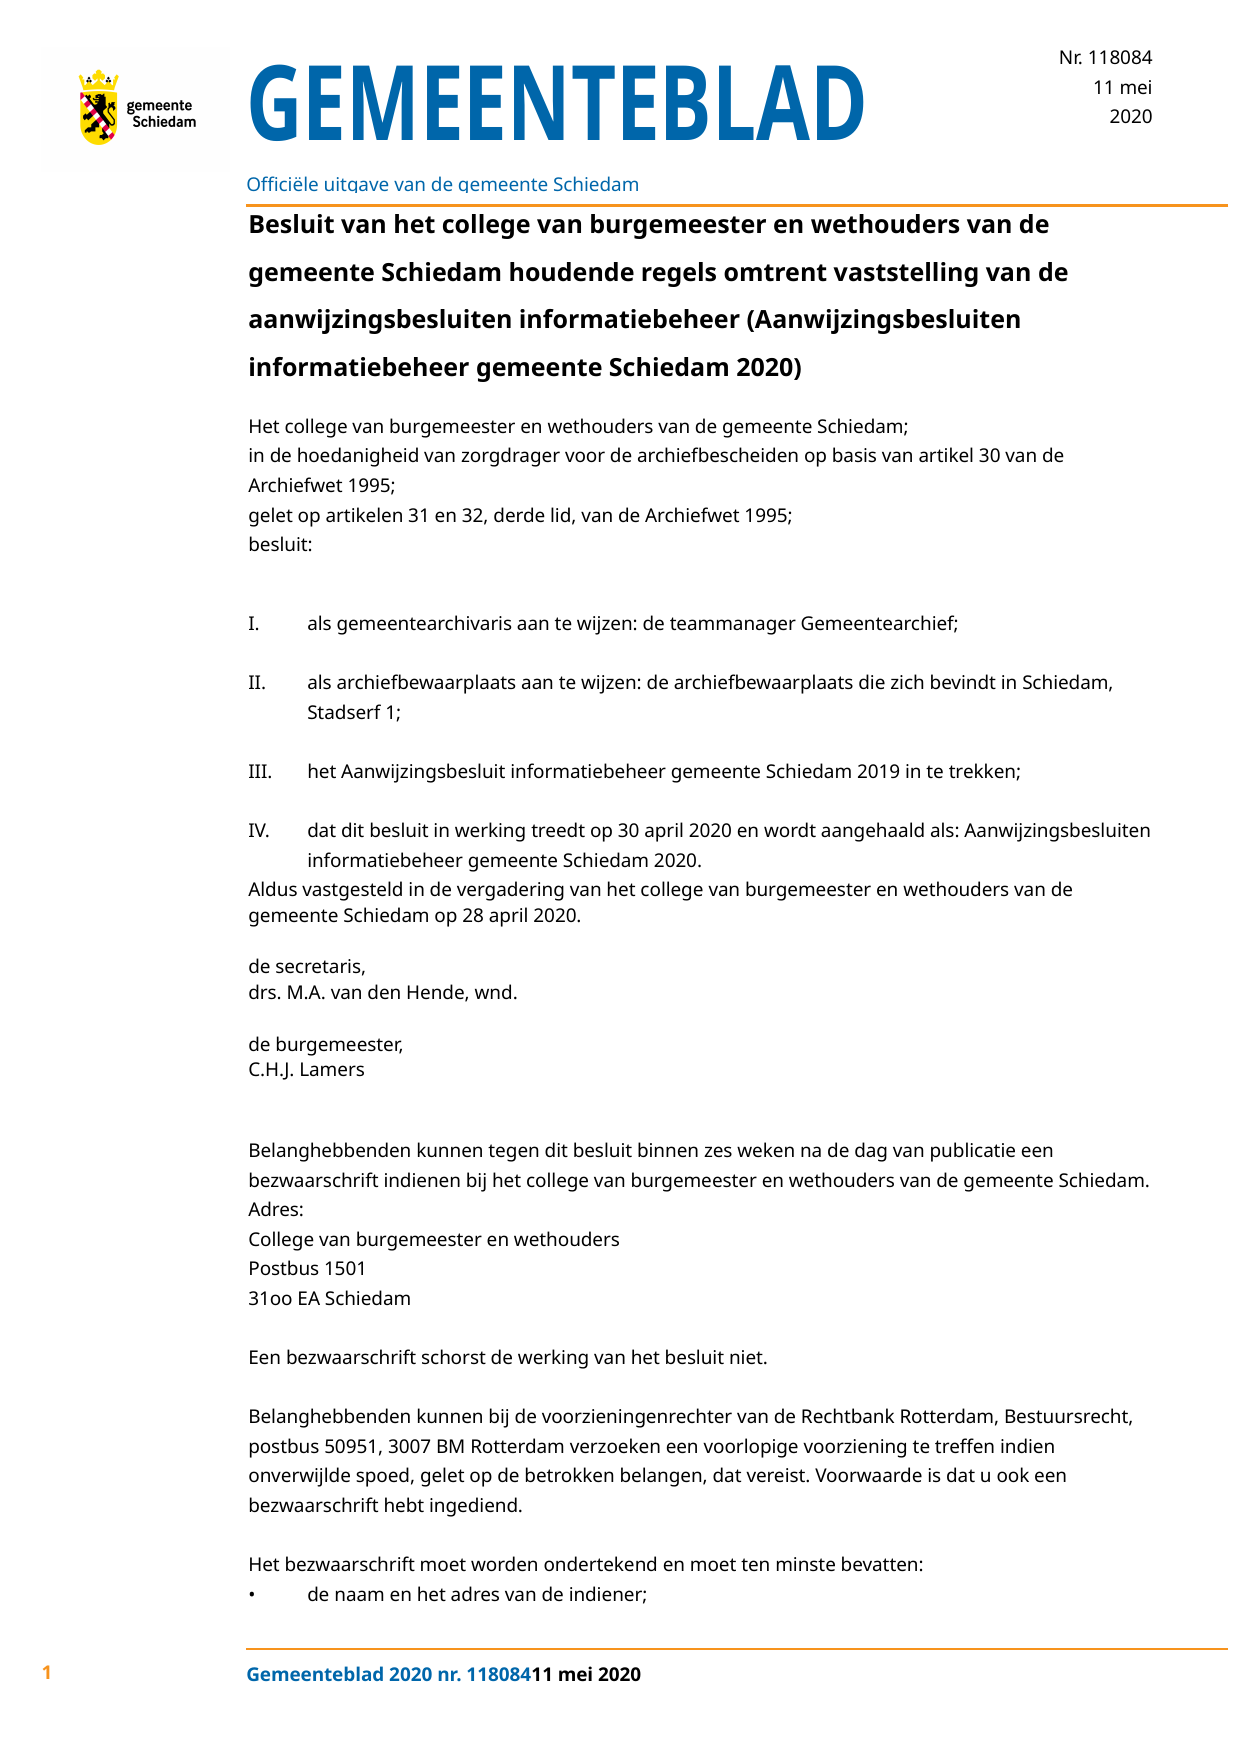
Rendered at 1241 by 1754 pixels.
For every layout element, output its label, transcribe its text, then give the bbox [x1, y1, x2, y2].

text C.H.J. Lamers [248, 1057, 1152, 1082]
text Belanghebbenden kunnen bij de voorzieningenrechter van de Rechtbank Rotterdam, Bestuursrecht, postbus 50951, 3007 BM Rotterdam verzoeken een voorlopige voorziening te treffen indien onverwijlde spoed, gelet op de betrokken belangen, dat vereist. Voorwaarde is dat u ook een bezwaarschrift hebt ingediend. [248, 1403, 1152, 1518]
text Belanghebbenden kunnen tegen dit besluit binnen zes weken na de dag van publicatie een bezwaarschrift indienen bij het college van burgemeester en wethouders van de gemeente Schiedam. [248, 1137, 1152, 1193]
text de secretaris, [248, 954, 1152, 979]
text besluit: [248, 531, 1152, 557]
list dat dit besluit in werking treedt op 30 april 2020 en wordt aangehaald als: Aanwijzingsbesluiten informatiebeheer gemeente Schiedam 2020. [248, 817, 1152, 873]
text Adres: [248, 1196, 1152, 1222]
text College van burgemeester en wethouders [248, 1226, 1152, 1252]
text Het college van burgemeester en wethouders van de gemeente Schiedam; [248, 413, 1152, 439]
list het Aanwijzingsbesluit informatiebeheer gemeente Schiedam 2019 in te trekken; [248, 758, 1152, 784]
text de burgemeester, [248, 1031, 1152, 1057]
text drs. M.A. van den Hende, wnd. [248, 979, 1152, 1005]
text in de hoedanigheid van zorgdrager voor de archiefbescheiden op basis van artikel 30 van de Archiefwet 1995; [248, 443, 1152, 498]
text Besluit van het college van burgemeester en wethouders van de gemeente Schiedam houdende regels omtrent vaststelling van de aanwijzingsbesluiten informatiebeheer (Aanwijzingsbesluiten informatiebeheer gemeente Schiedam 2020) [248, 207, 1152, 384]
text Aldus vastgesteld in de vergadering van het college van burgemeester en wethouders van de gemeente Schiedam op 28 april 2020. [248, 877, 1152, 928]
picture [41, 47, 231, 172]
text Een bezwaarschrift schorst de werking van het besluit niet. [248, 1344, 1152, 1370]
text 31oo EA Schiedam [248, 1285, 1152, 1311]
list de naam en het adres van de indiener; [248, 1581, 1152, 1607]
text gelet op artikelen 31 en 32, derde lid, van de Archiefwet 1995; [248, 502, 1152, 528]
list als gemeentearchivaris aan te wijzen: de teammanager Gemeentearchief; [248, 610, 1152, 636]
text Het bezwaarschrift moet worden ondertekend en moet ten minste bevatten: [248, 1551, 1152, 1577]
text Postbus 1501 [248, 1256, 1152, 1281]
list als archiefbewaarplaats aan te wijzen: de archiefbewaarplaats die zich bevindt in Schiedam, Stadserf 1; [248, 669, 1152, 725]
